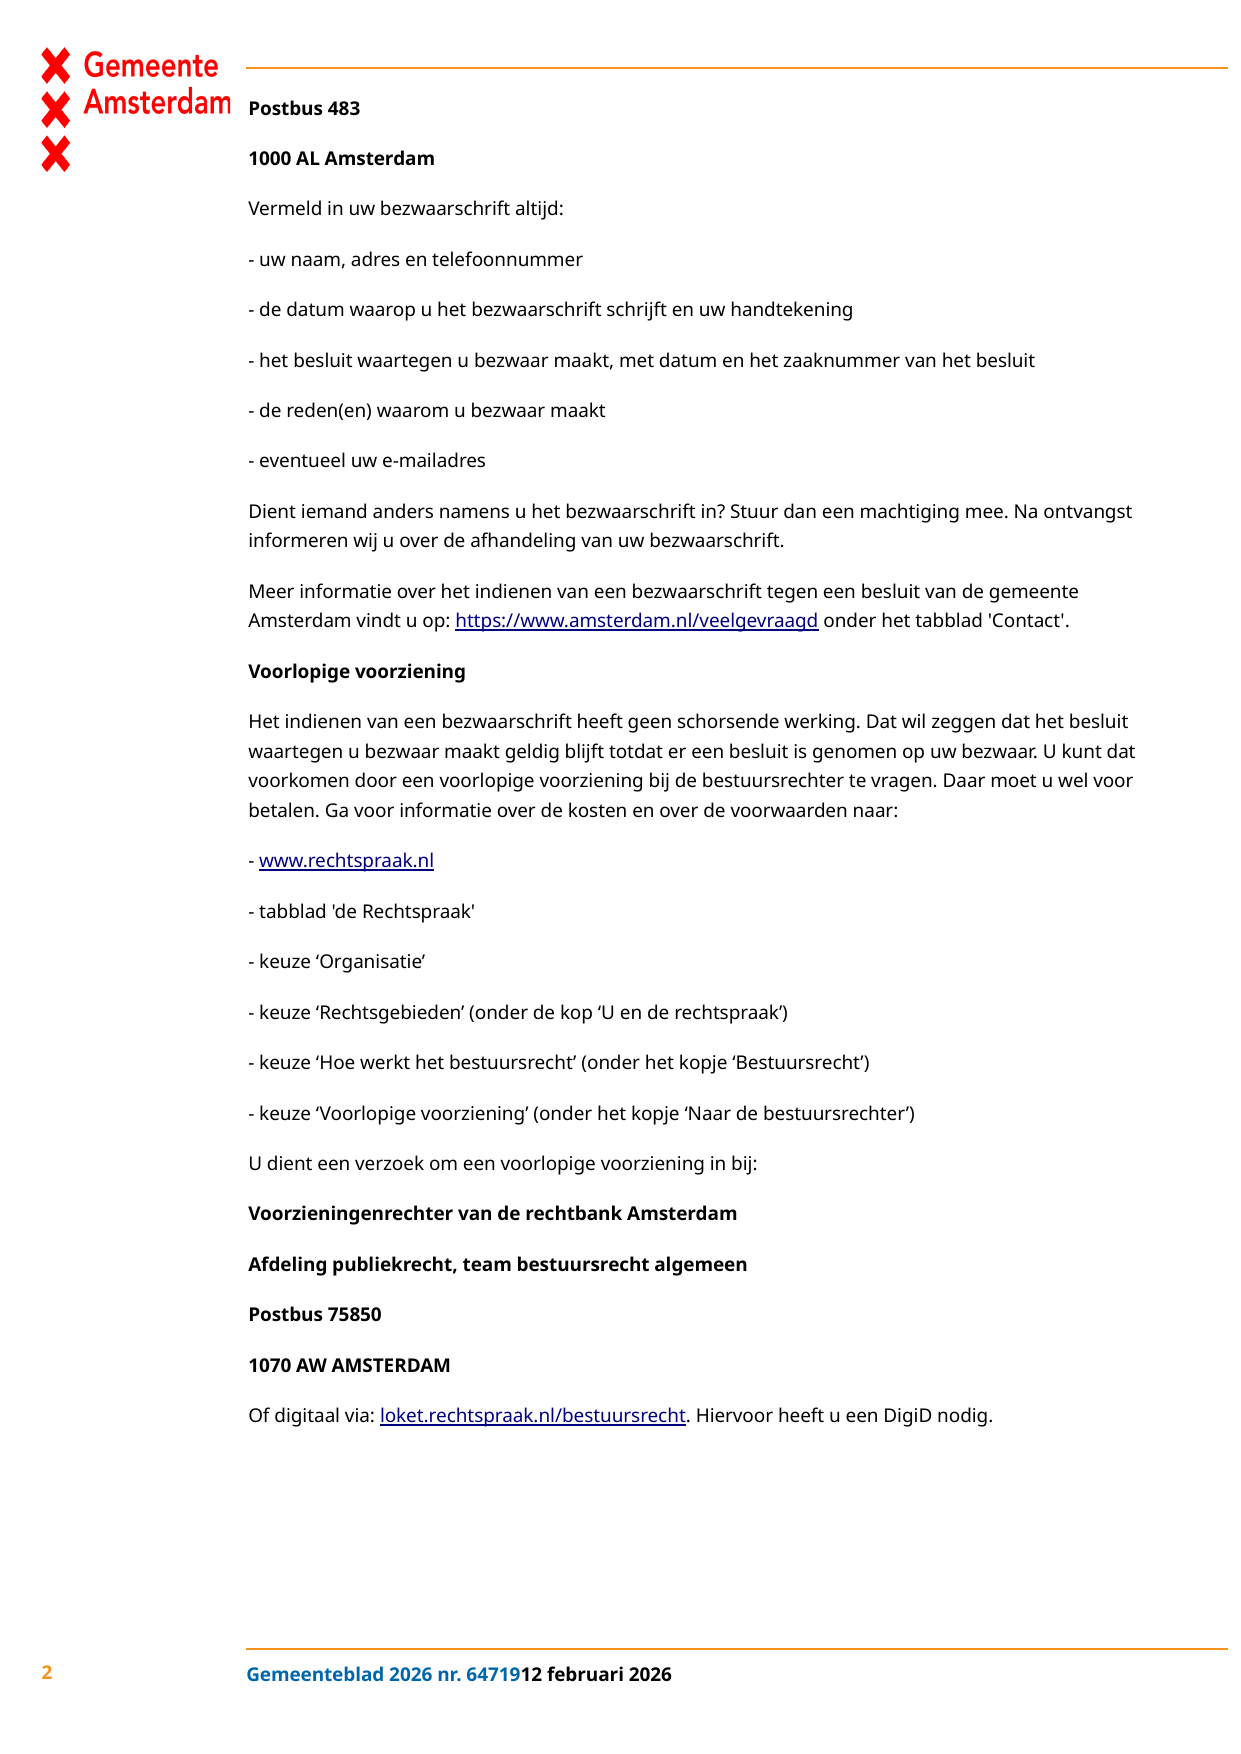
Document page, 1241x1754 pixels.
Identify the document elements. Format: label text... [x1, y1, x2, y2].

text U dient een verzoek om een voorlopige voorziening in bij: [248, 1150, 1152, 1176]
text Meer informatie over het indienen van een bezwaarschrift tegen een besluit van de gemeente Amsterdam vindt u op: https://www.amsterdam.nl/veelgevraagd onder het tabblad 'Contact'. [248, 578, 1152, 633]
text - keuze ‘Hoe werkt het bestuursrecht’ (onder het kopje ‘Bestuursrecht’) [248, 1049, 1152, 1075]
picture [41, 47, 231, 172]
text Dient iemand anders namens u het bezwaarschrift in? Stuur dan een machtiging mee. Na ontvangst informeren wij u over de afhandeling van uw bezwaarschrift. [248, 498, 1152, 553]
text - keuze ‘Organisatie’ [248, 948, 1152, 974]
text Vermeld in uw bezwaarschrift altijd: [248, 196, 1152, 221]
text Of digitaal via: loket.rechtspraak.nl/bestuursrecht. Hiervoor heeft u een DigiD nodig. [248, 1402, 1152, 1428]
text 1070 AW AMSTERDAM [248, 1352, 1152, 1378]
text - het besluit waartegen u bezwaar maakt, met datum en het zaaknummer van het besluit [248, 347, 1152, 373]
text - de datum waarop u het bezwaarschrift schrijft en uw handtekening [248, 296, 1152, 322]
text Voorzieningenrechter van de rechtbank Amsterdam [248, 1201, 1152, 1226]
text - eventueel uw e-mailadres [248, 448, 1152, 473]
text - keuze ‘Voorlopige voorziening’ (onder het kopje ‘Naar de bestuursrechter’) [248, 1100, 1152, 1126]
text 1000 AL Amsterdam [248, 145, 1152, 171]
text - de reden(en) waarom u bezwaar maakt [248, 397, 1152, 423]
text Postbus 75850 [248, 1301, 1152, 1327]
text - www.rechtspraak.nl [248, 848, 1152, 873]
text - tabblad 'de Rechtspraak' [248, 898, 1152, 924]
text Afdeling publiekrecht, team bestuursrecht algemeen [248, 1251, 1152, 1277]
text - keuze ‘Rechtsgebieden’ (onder de kop ‘U en de rechtspraak’) [248, 999, 1152, 1025]
text - uw naam, adres en telefoonnummer [248, 246, 1152, 272]
text Voorlopige voorziening [248, 658, 1152, 684]
text Het indienen van een bezwaarschrift heeft geen schorsende werking. Dat wil zeggen dat het besluit waartegen u bezwaar maakt geldig blijft totdat er een besluit is genomen op uw bezwaar. U kunt dat voorkomen door een voorlopige voorziening bij de bestuursrechter te vragen. Daar moet u wel voor betalen. Ga voor informatie over de kosten en over de voorwaarden naar: [248, 708, 1152, 823]
text Postbus 483 [248, 95, 1152, 121]
